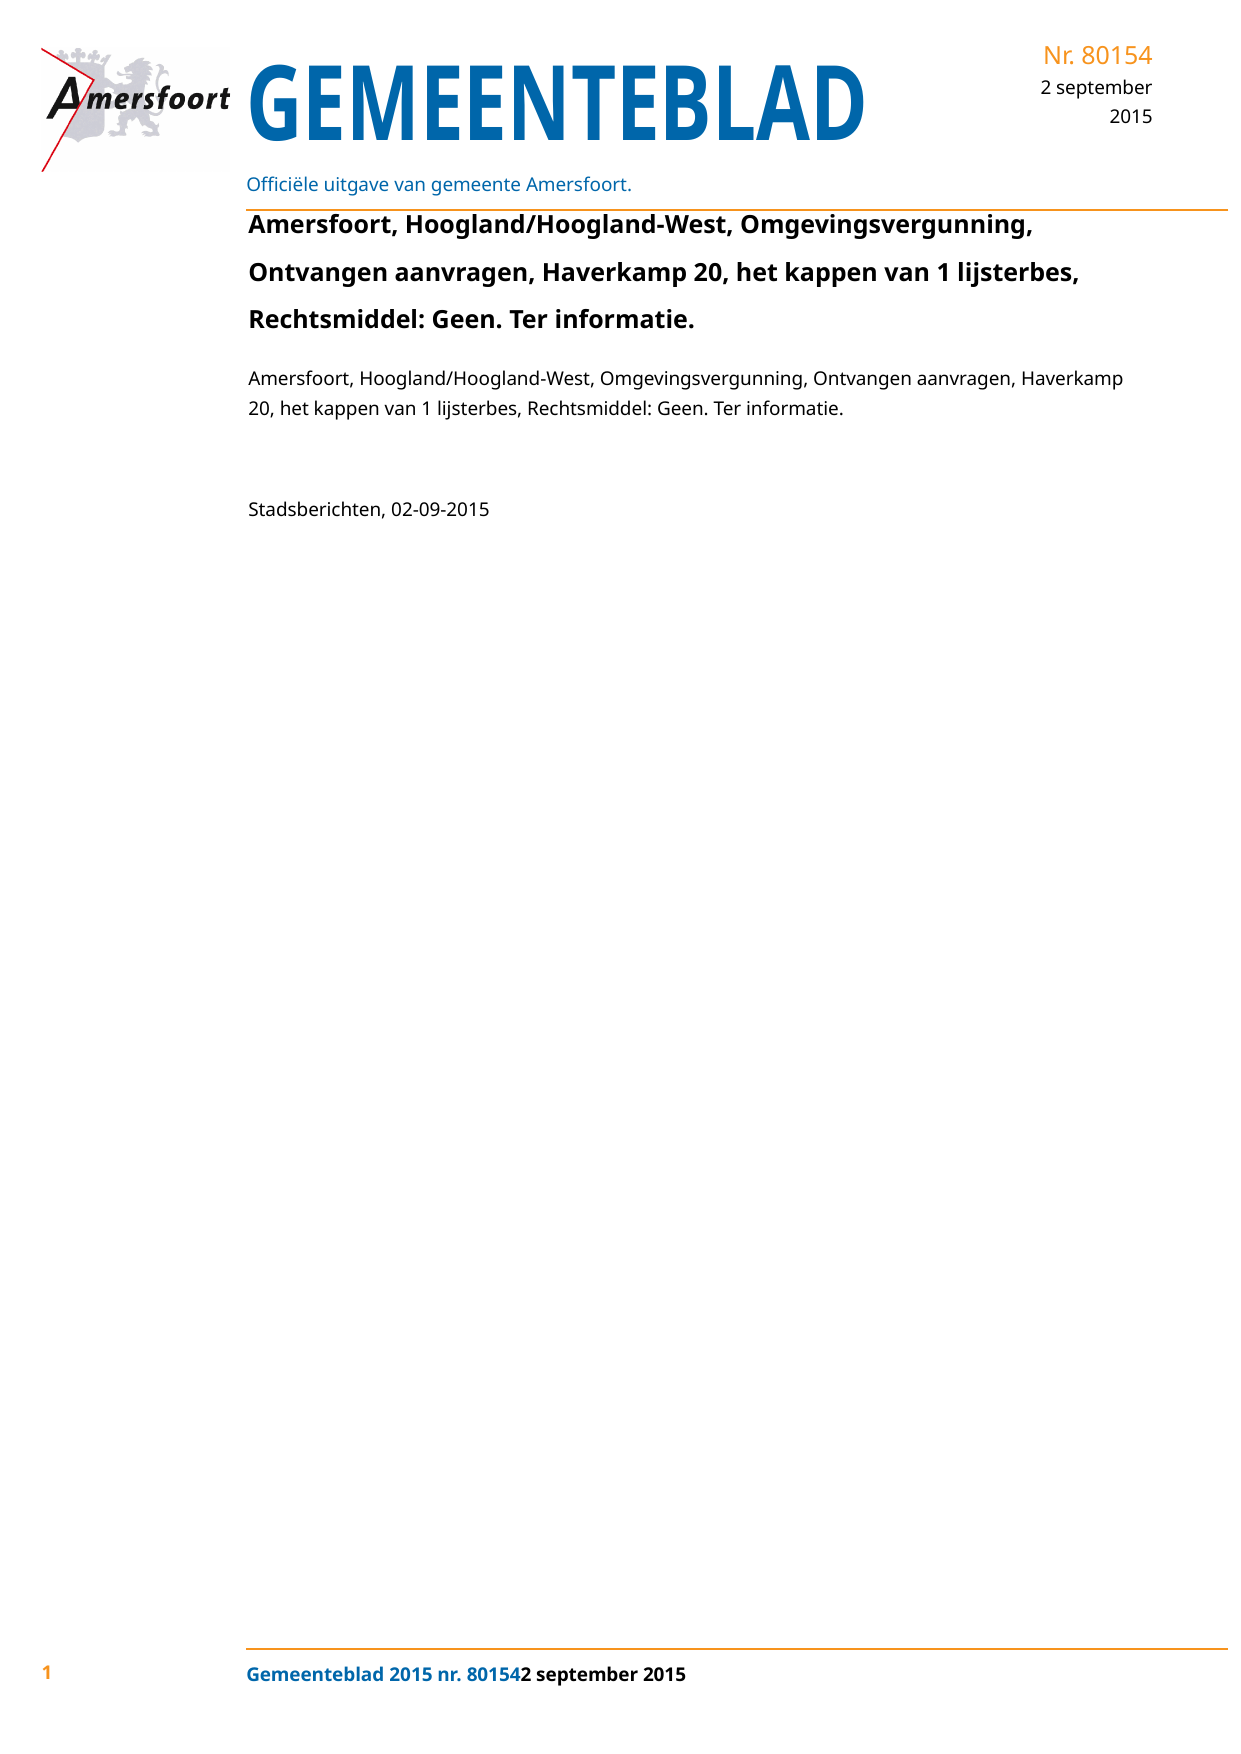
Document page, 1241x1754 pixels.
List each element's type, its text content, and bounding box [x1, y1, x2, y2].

text Stadsberichten, 02-09-2015 [248, 496, 1152, 522]
text Amersfoort, Hoogland/Hoogland-West, Omgevingsvergunning, Ontvangen aanvragen, Haverkamp 20, het kappen van 1 lijsterbes, Rechtsmiddel: Geen. Ter informatie. [248, 211, 1152, 336]
text Amersfoort, Hoogland/Hoogland-West, Omgevingsvergunning, Ontvangen aanvragen, Haverkamp 20, het kappen van 1 lijsterbes, Rechtsmiddel: Geen. Ter informatie. [248, 366, 1152, 421]
picture [41, 47, 231, 172]
